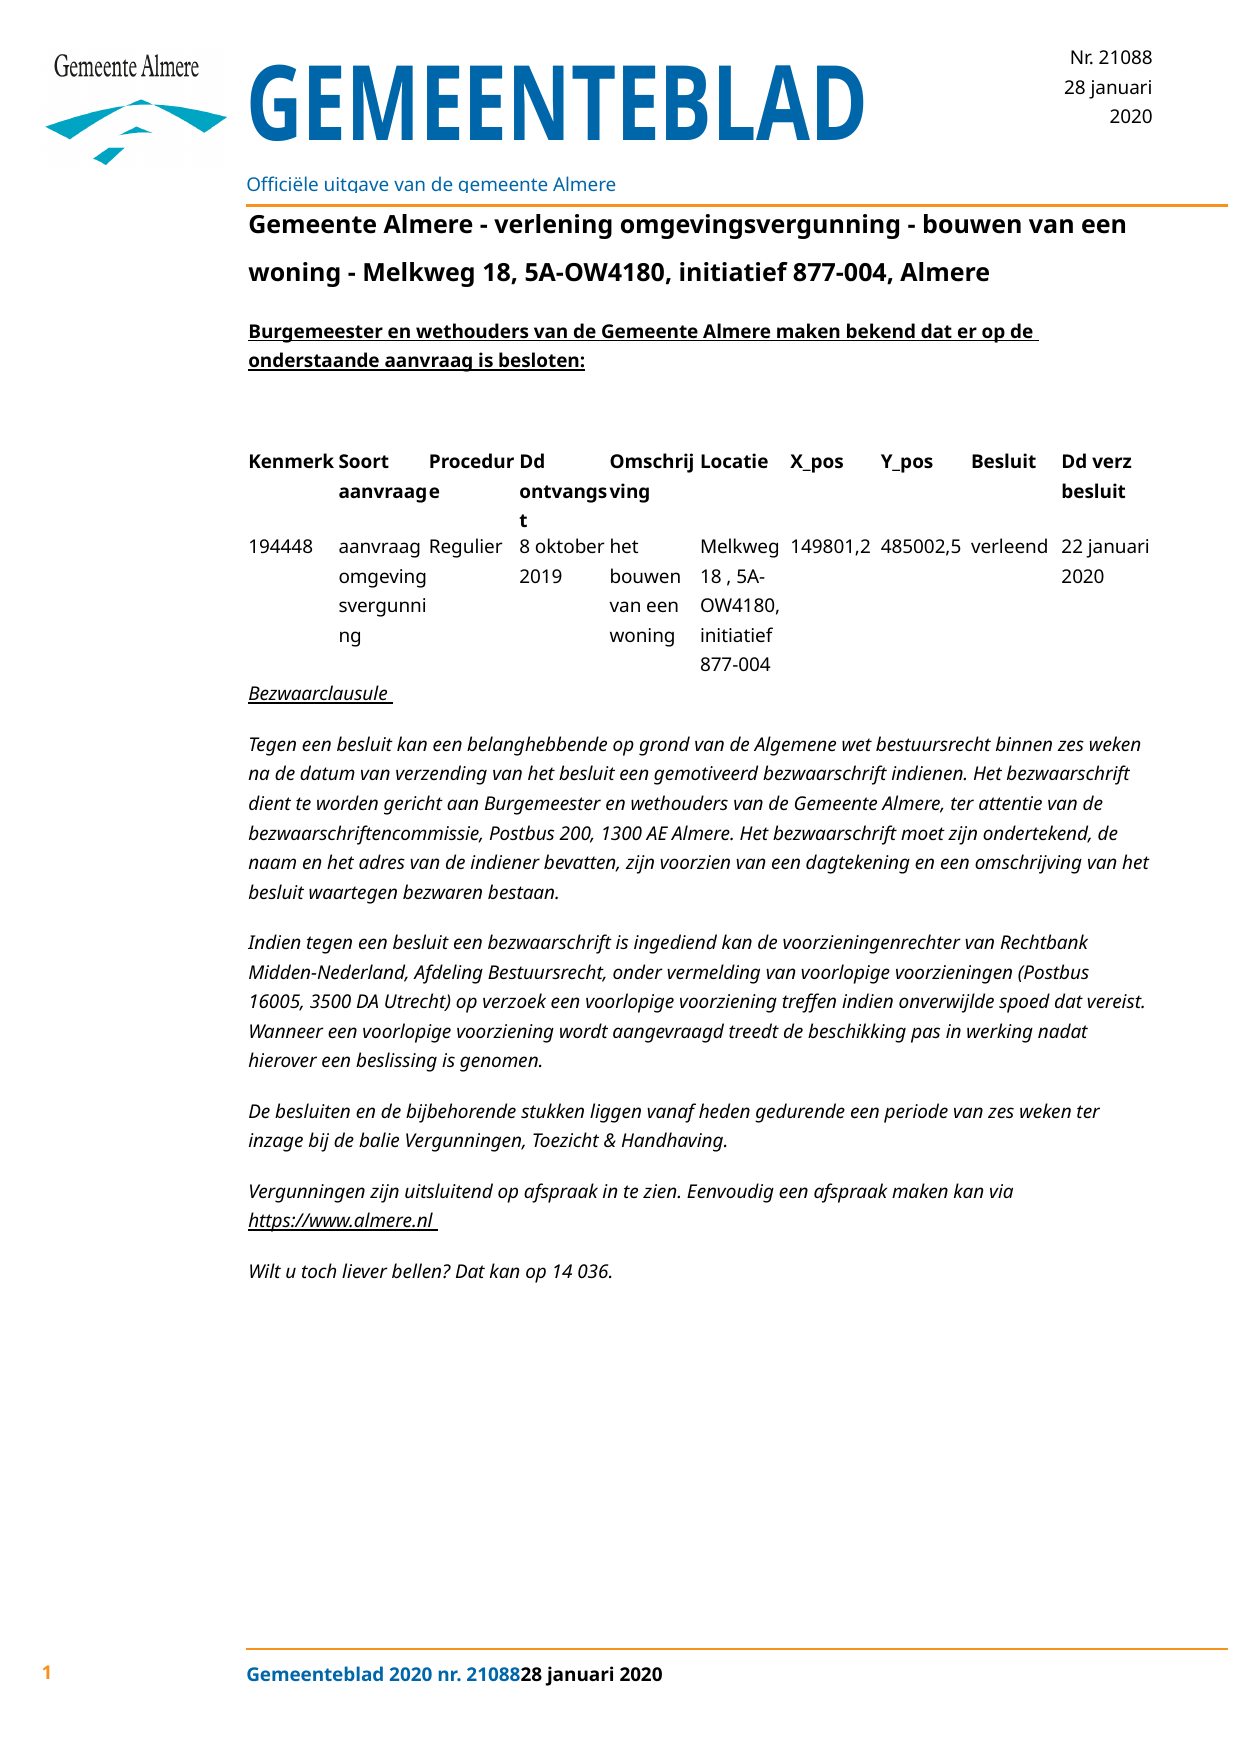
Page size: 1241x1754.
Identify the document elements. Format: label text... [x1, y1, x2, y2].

table_cell 149801,2 [790, 533, 881, 677]
table_cell het bouwen van een woning [609, 533, 700, 677]
table_header X_pos [790, 449, 881, 533]
text Vergunningen zijn uitsluitend op afspraak in te zien. Eenvoudig een afspraak maken kan via https://www.almere.nl [248, 1178, 1152, 1233]
table_header Procedure [429, 449, 519, 533]
table_cell verleend [971, 533, 1061, 677]
text Bezwaarclausule [248, 681, 1152, 706]
table_header Dd verz besluit [1061, 449, 1152, 533]
text Burgemeester en wethouders van de Gemeente Almere maken bekend dat er op de onderstaande aanvraag is besloten: [248, 318, 1152, 373]
text Gemeente Almere - verlening omgevingsvergunning - bouwen van een woning - Melkweg 18, 5A-OW4180, initiatief 877-004, Almere [248, 207, 1152, 288]
table_cell 194448 [248, 533, 338, 677]
table_header Kenmerk [248, 449, 338, 533]
text Tegen een besluit kan een belanghebbende op grond van de Algemene wet bestuursrecht binnen zes weken na de datum van verzending van het besluit een gemotiveerd bezwaarschrift indienen. Het bezwaarschrift dient te worden gericht aan Burgemeester en wethouders van de Gemeente Almere, ter attentie van de bezwaarschriftencommissie, Postbus 200, 1300 AE Almere. Het bezwaarschrift moet zijn ondertekend, de naam en het adres van de indiener bevatten, zijn voorzien van een dagtekening en een omschrijving van het besluit waartegen bezwaren bestaan. [248, 731, 1152, 905]
table_cell 485002,5 [881, 533, 971, 677]
table_cell 22 januari 2020 [1061, 533, 1152, 677]
table_cell Regulier [429, 533, 519, 677]
table_header Dd ontvangst [519, 449, 609, 533]
table_cell 8 oktober 2019 [519, 533, 609, 677]
text Indien tegen een besluit een bezwaarschrift is ingediend kan de voorzieningenrechter van Rechtbank Midden-Nederland, Afdeling Bestuursrecht, onder vermelding van voorlopige voorzieningen (Postbus 16005, 3500 DA Utrecht) op verzoek een voorlopige voorziening treffen indien onverwijlde spoed dat vereist. Wanneer een voorlopige voorziening wordt aangevraagd treedt de beschikking pas in werking nadat hierover een beslissing is genomen. [248, 929, 1152, 1073]
picture [41, 47, 231, 172]
table_header Besluit [971, 449, 1061, 533]
table_header Locatie [700, 449, 790, 533]
text Wilt u toch liever bellen? Dat kan op 14 036. [248, 1258, 1152, 1284]
table_cell Melkweg 18 , 5A-OW4180, initiatief 877-004 [700, 533, 790, 677]
table_header Soort aanvraag [338, 449, 429, 533]
table_header Omschrijving [609, 449, 700, 533]
text De besluiten en de bijbehorende stukken liggen vanaf heden gedurende een periode van zes weken ter inzage bij de balie Vergunningen, Toezicht & Handhaving. [248, 1098, 1152, 1153]
table_cell aanvraag omgevingsvergunning [338, 533, 429, 677]
table_header Y_pos [881, 449, 971, 533]
